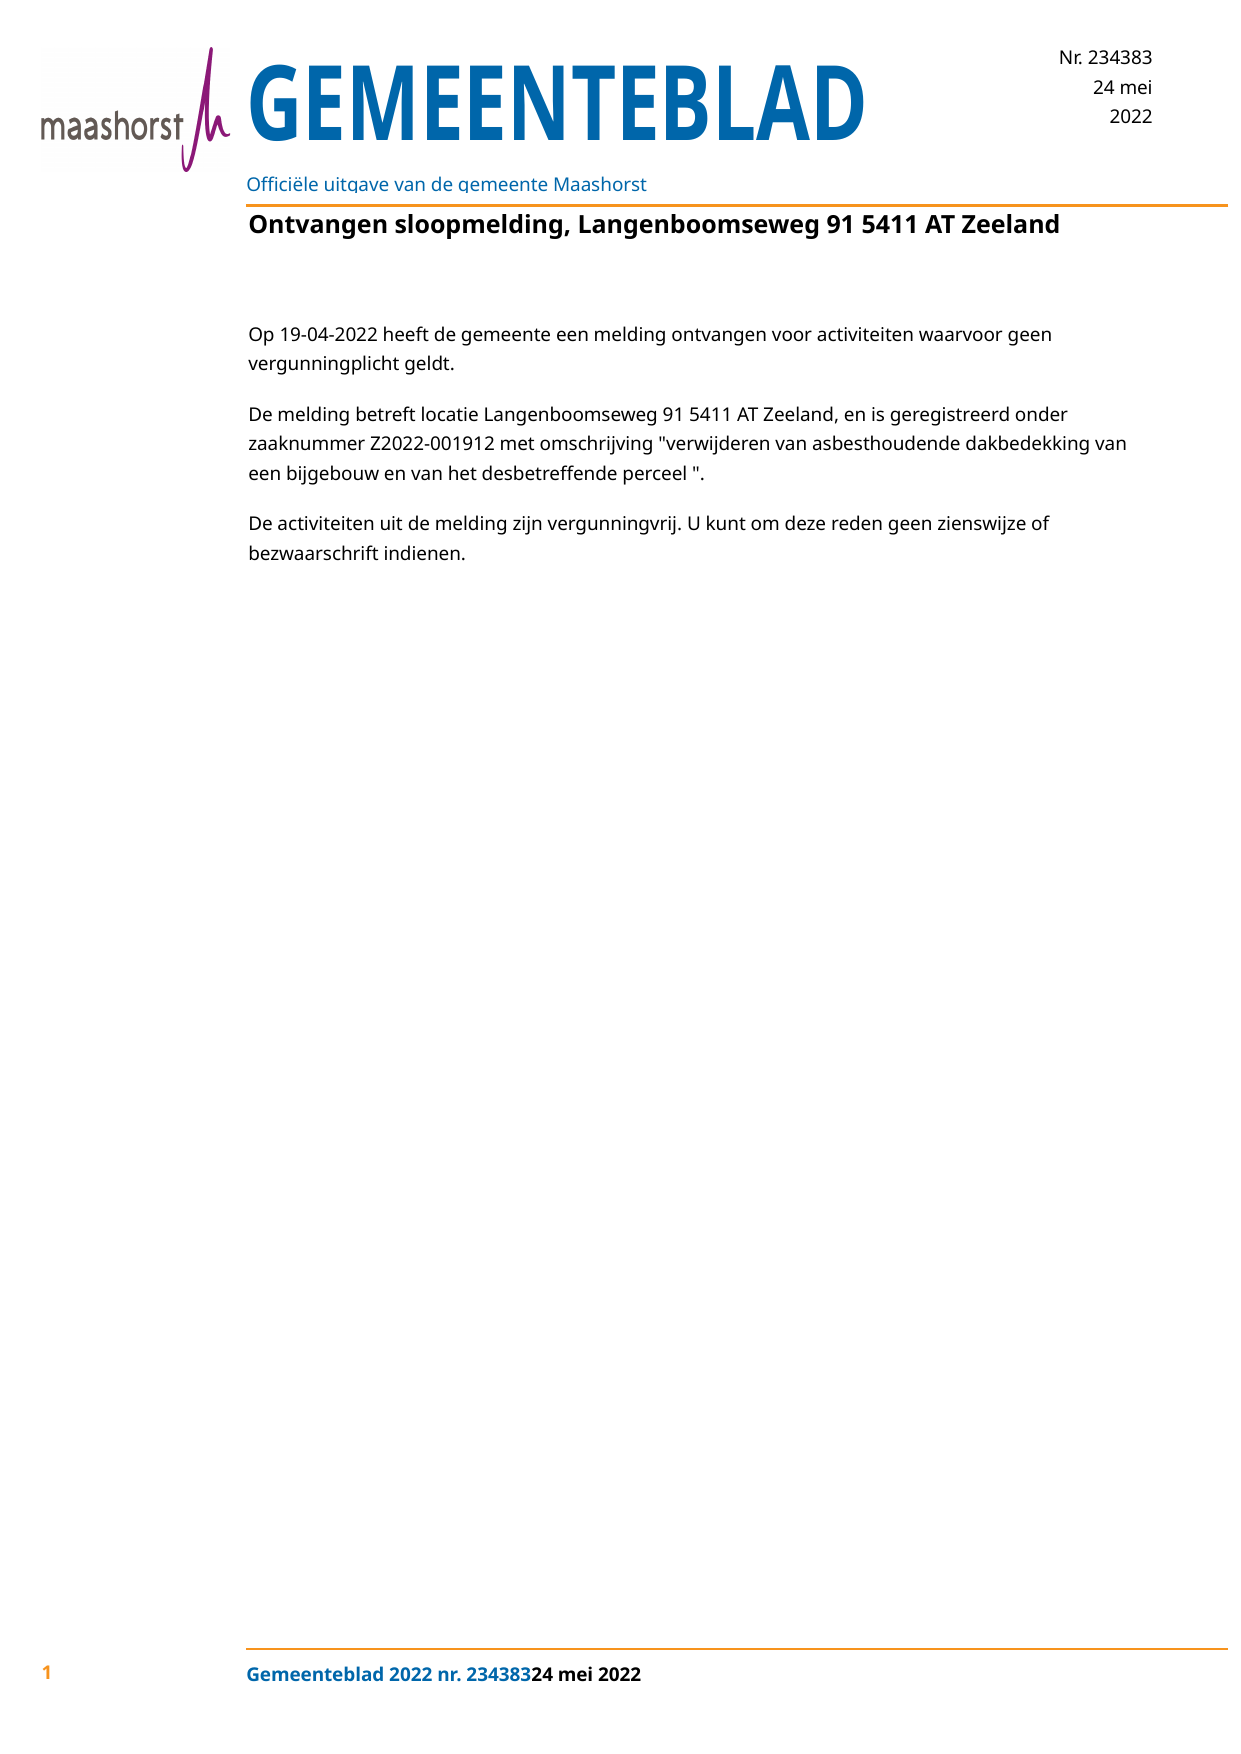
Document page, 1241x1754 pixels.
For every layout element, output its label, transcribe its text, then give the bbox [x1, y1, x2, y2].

text Op 19-04-2022 heeft de gemeente een melding ontvangen voor activiteiten waarvoor geen vergunningplicht geldt. [248, 321, 1152, 376]
picture [41, 47, 231, 172]
text De activiteiten uit de melding zijn vergunningvrij. U kunt om deze reden geen zienswijze of bezwaarschrift indienen. [248, 510, 1152, 566]
text Ontvangen sloopmelding, Langenboomseweg 91 5411 AT Zeeland [248, 207, 1152, 241]
text De melding betreft locatie Langenboomseweg 91 5411 AT Zeeland, en is geregistreerd onder zaaknummer Z2022-001912 met omschrijving "verwijderen van asbesthoudende dakbedekking van een bijgebouw en van het desbetreffende perceel ". [248, 401, 1152, 486]
